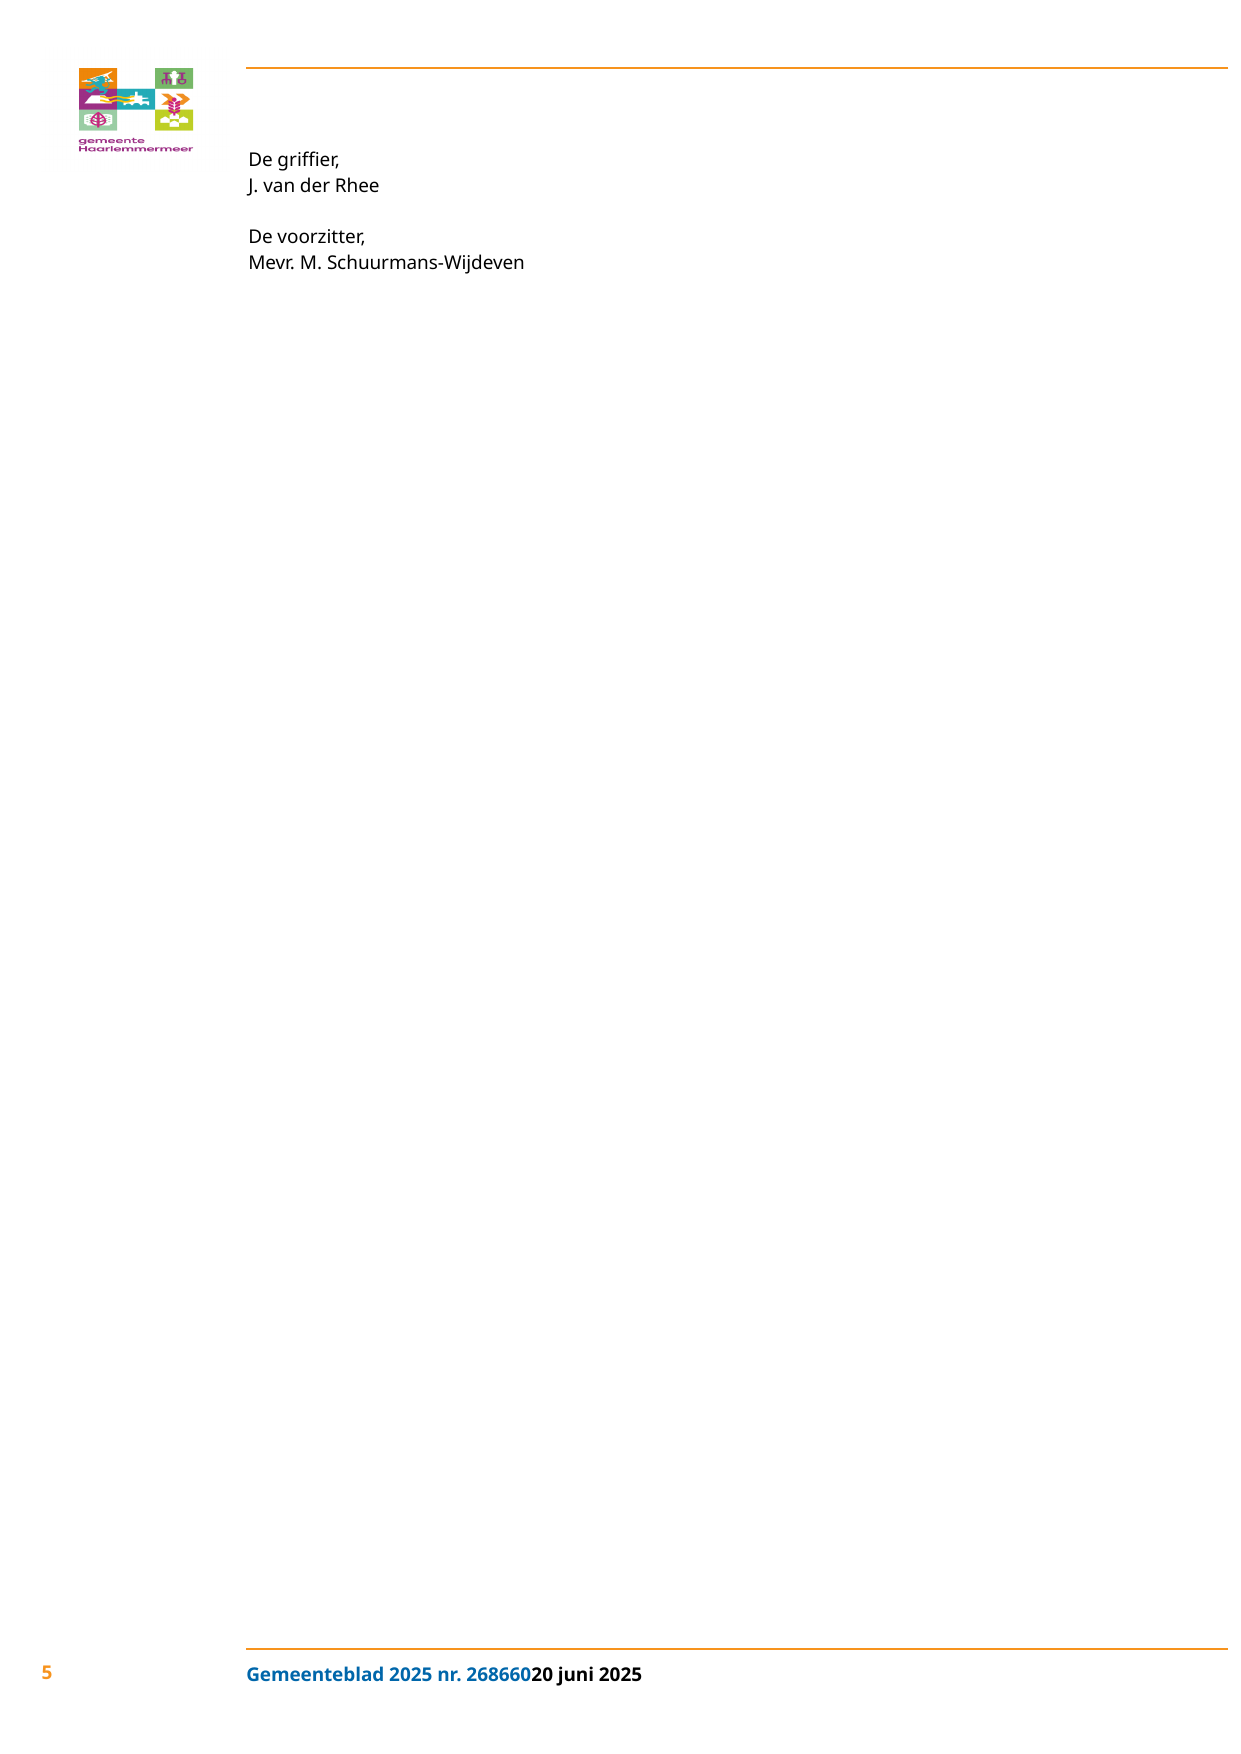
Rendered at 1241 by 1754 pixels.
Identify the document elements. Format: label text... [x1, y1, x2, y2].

text De voorzitter, [248, 223, 1152, 249]
text De griffier, [248, 146, 1152, 172]
text Mevr. M. Schuurmans-Wijdeven [248, 249, 1152, 275]
text J. van der Rhee [248, 172, 1152, 198]
picture [41, 47, 231, 172]
